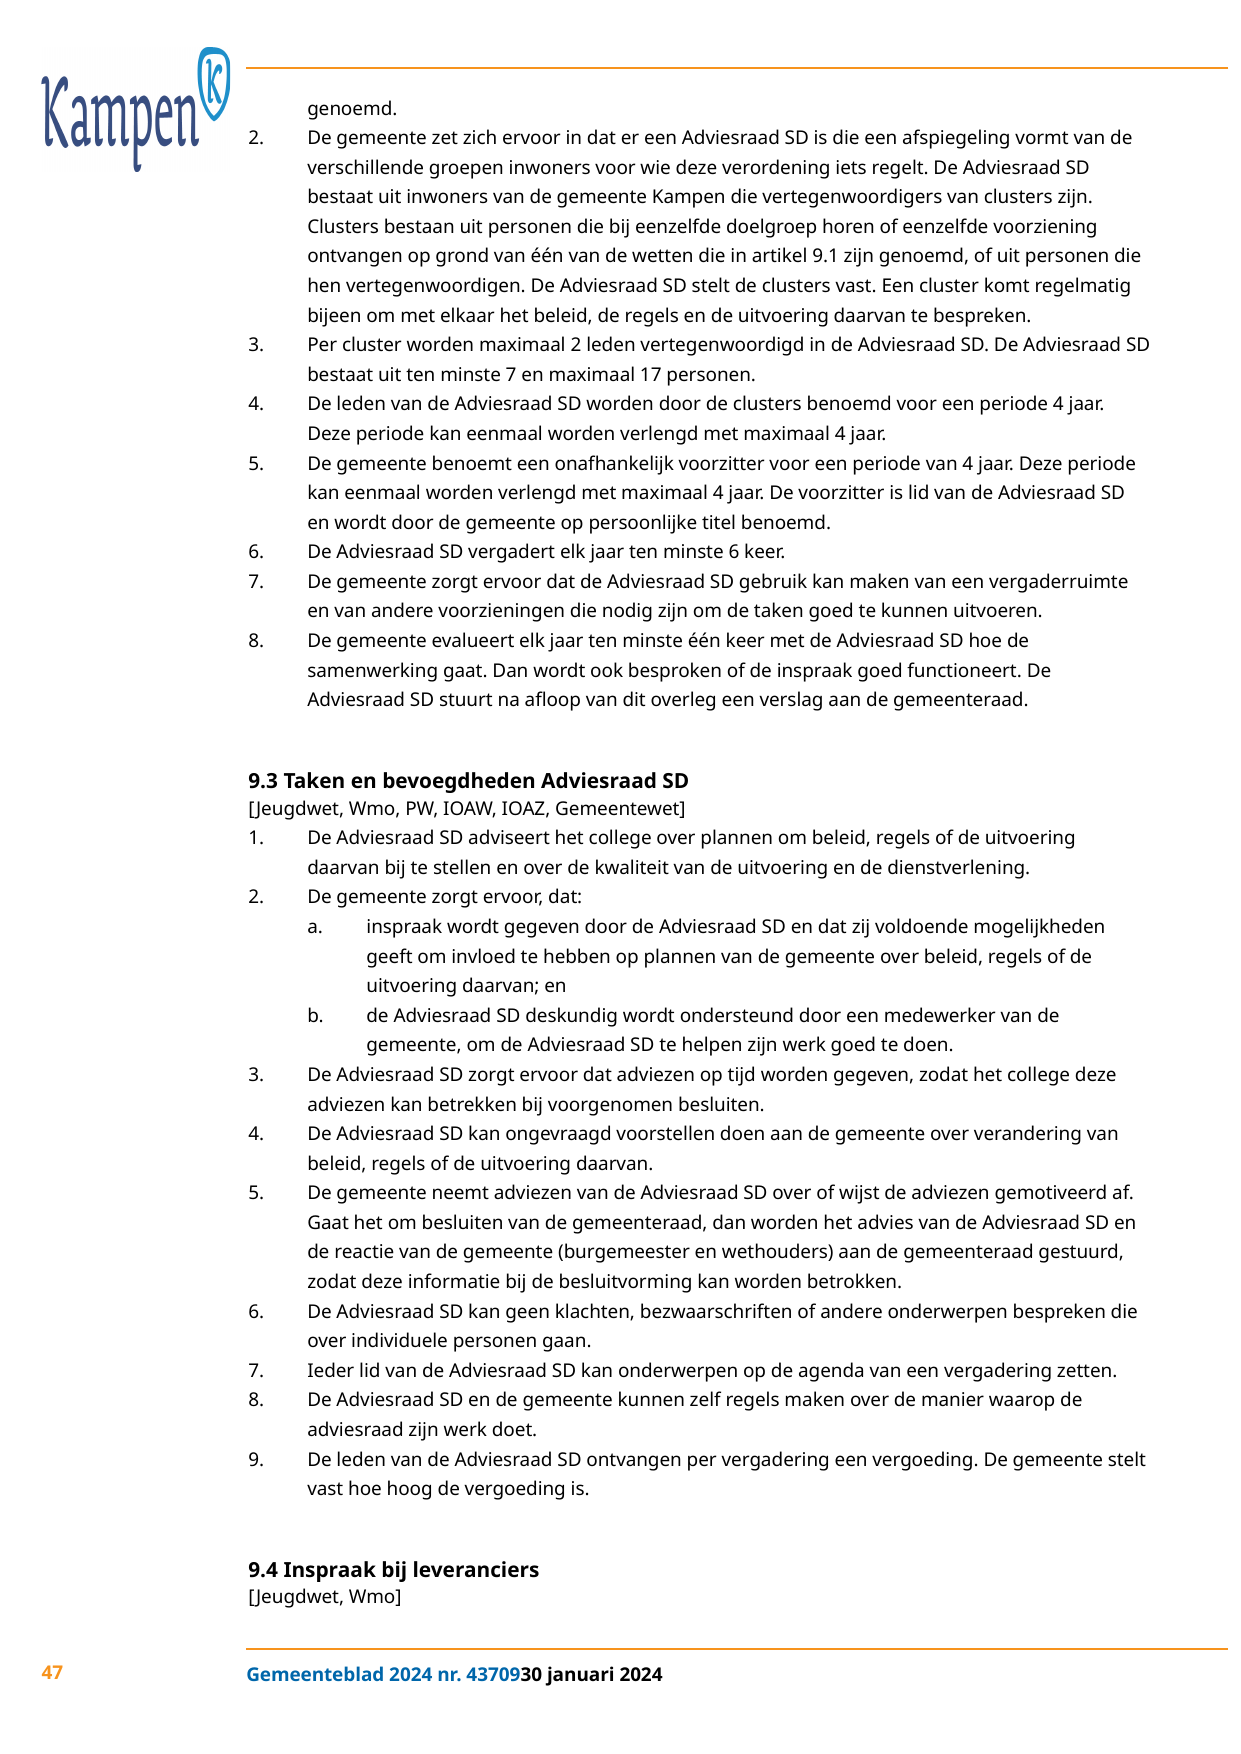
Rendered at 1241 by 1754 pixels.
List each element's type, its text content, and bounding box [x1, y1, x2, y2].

list Ieder lid van de Adviesraad SD kan onderwerpen op de agenda van een vergadering zetten. [248, 1357, 1152, 1383]
text 9.3 Taken en bevoegdheden Adviesraad SD [248, 766, 1152, 795]
list De Adviesraad SD kan ongevraagd voorstellen doen aan de gemeente over verandering van beleid, regels of de uitvoering daarvan. [248, 1120, 1152, 1176]
list De gemeente evalueert elk jaar ten minste één keer met de Adviesraad SD hoe de samenwerking gaat. Dan wordt ook besproken of de inspraak goed functioneert. De Adviesraad SD stuurt na afloop van dit overleg een verslag aan de gemeenteraad. [248, 627, 1152, 712]
text 9.4 Inspraak bij leveranciers [248, 1555, 1152, 1584]
text [Jeugdwet, Wmo] [248, 1584, 1152, 1609]
list De gemeente zet zich ervoor in dat er een Adviesraad SD is die een afspiegeling vormt van de verschillende groepen inwoners voor wie deze verordening iets regelt. De Adviesraad SD bestaat uit inwoners van de gemeente Kampen die vertegenwoordigers van clusters zijn. Clusters bestaan uit personen die bij eenzelfde doelgroep horen of eenzelfde voorziening ontvangen op grond van één van de wetten die in artikel 9.1 zijn genoemd, of uit personen die hen vertegenwoordigen. De Adviesraad SD stelt de clusters vast. Een cluster komt regelmatig bijeen om met elkaar het beleid, de regels en de uitvoering daarvan te bespreken. [248, 124, 1152, 328]
list genoemd. [248, 95, 1152, 121]
list De gemeente neemt adviezen van de Adviesraad SD over of wijst de adviezen gemotiveerd af. Gaat het om besluiten van de gemeenteraad, dan worden het advies van de Adviesraad SD en de reactie van de gemeente (burgemeester en wethouders) aan de gemeenteraad gestuurd, zodat deze informatie bij de besluitvorming kan worden betrokken. [248, 1179, 1152, 1294]
list De gemeente zorgt ervoor, dat: [248, 884, 1152, 909]
list De leden van de Adviesraad SD worden door de clusters benoemd voor een periode 4 jaar. Deze periode kan eenmaal worden verlengd met maximaal 4 jaar. [248, 391, 1152, 446]
list De gemeente zorgt ervoor dat de Adviesraad SD gebruik kan maken van een vergaderruimte en van andere voorzieningen die nodig zijn om de taken goed te kunnen uitvoeren. [248, 568, 1152, 623]
text [Jeugdwet, Wmo, PW, IOAW, IOAZ, Gemeentewet] [248, 795, 1152, 821]
list inspraak wordt gegeven door de Adviesraad SD en dat zij voldoende mogelijkheden geeft om invloed te hebben op plannen van de gemeente over beleid, regels of de uitvoering daarvan; en [307, 913, 1152, 998]
list De gemeente benoemt een onafhankelijk voorzitter voor een periode van 4 jaar. Deze periode kan eenmaal worden verlengd met maximaal 4 jaar. De voorzitter is lid van de Adviesraad SD en wordt door de gemeente op persoonlijke titel benoemd. [248, 450, 1152, 535]
list De Adviesraad SD kan geen klachten, bezwaarschriften of andere onderwerpen bespreken die over individuele personen gaan. [248, 1298, 1152, 1353]
list De leden van de Adviesraad SD ontvangen per vergadering een vergoeding. De gemeente stelt vast hoe hoog de vergoeding is. [248, 1446, 1152, 1501]
list de Adviesraad SD deskundig wordt ondersteund door een medewerker van de gemeente, om de Adviesraad SD te helpen zijn werk goed te doen. [307, 1002, 1152, 1057]
list De Adviesraad SD adviseert het college over plannen om beleid, regels of de uitvoering daarvan bij te stellen en over de kwaliteit van de uitvoering en de dienstverlening. [248, 824, 1152, 880]
list De Adviesraad SD vergadert elk jaar ten minste 6 keer. [248, 538, 1152, 564]
list De Adviesraad SD en de gemeente kunnen zelf regels maken over de manier waarop de adviesraad zijn werk doet. [248, 1387, 1152, 1442]
picture [41, 47, 231, 172]
list Per cluster worden maximaal 2 leden vertegenwoordigd in de Adviesraad SD. De Adviesraad SD bestaat uit ten minste 7 en maximaal 17 personen. [248, 331, 1152, 387]
list De Adviesraad SD zorgt ervoor dat adviezen op tijd worden gegeven, zodat het college deze adviezen kan betrekken bij voorgenomen besluiten. [248, 1061, 1152, 1116]
